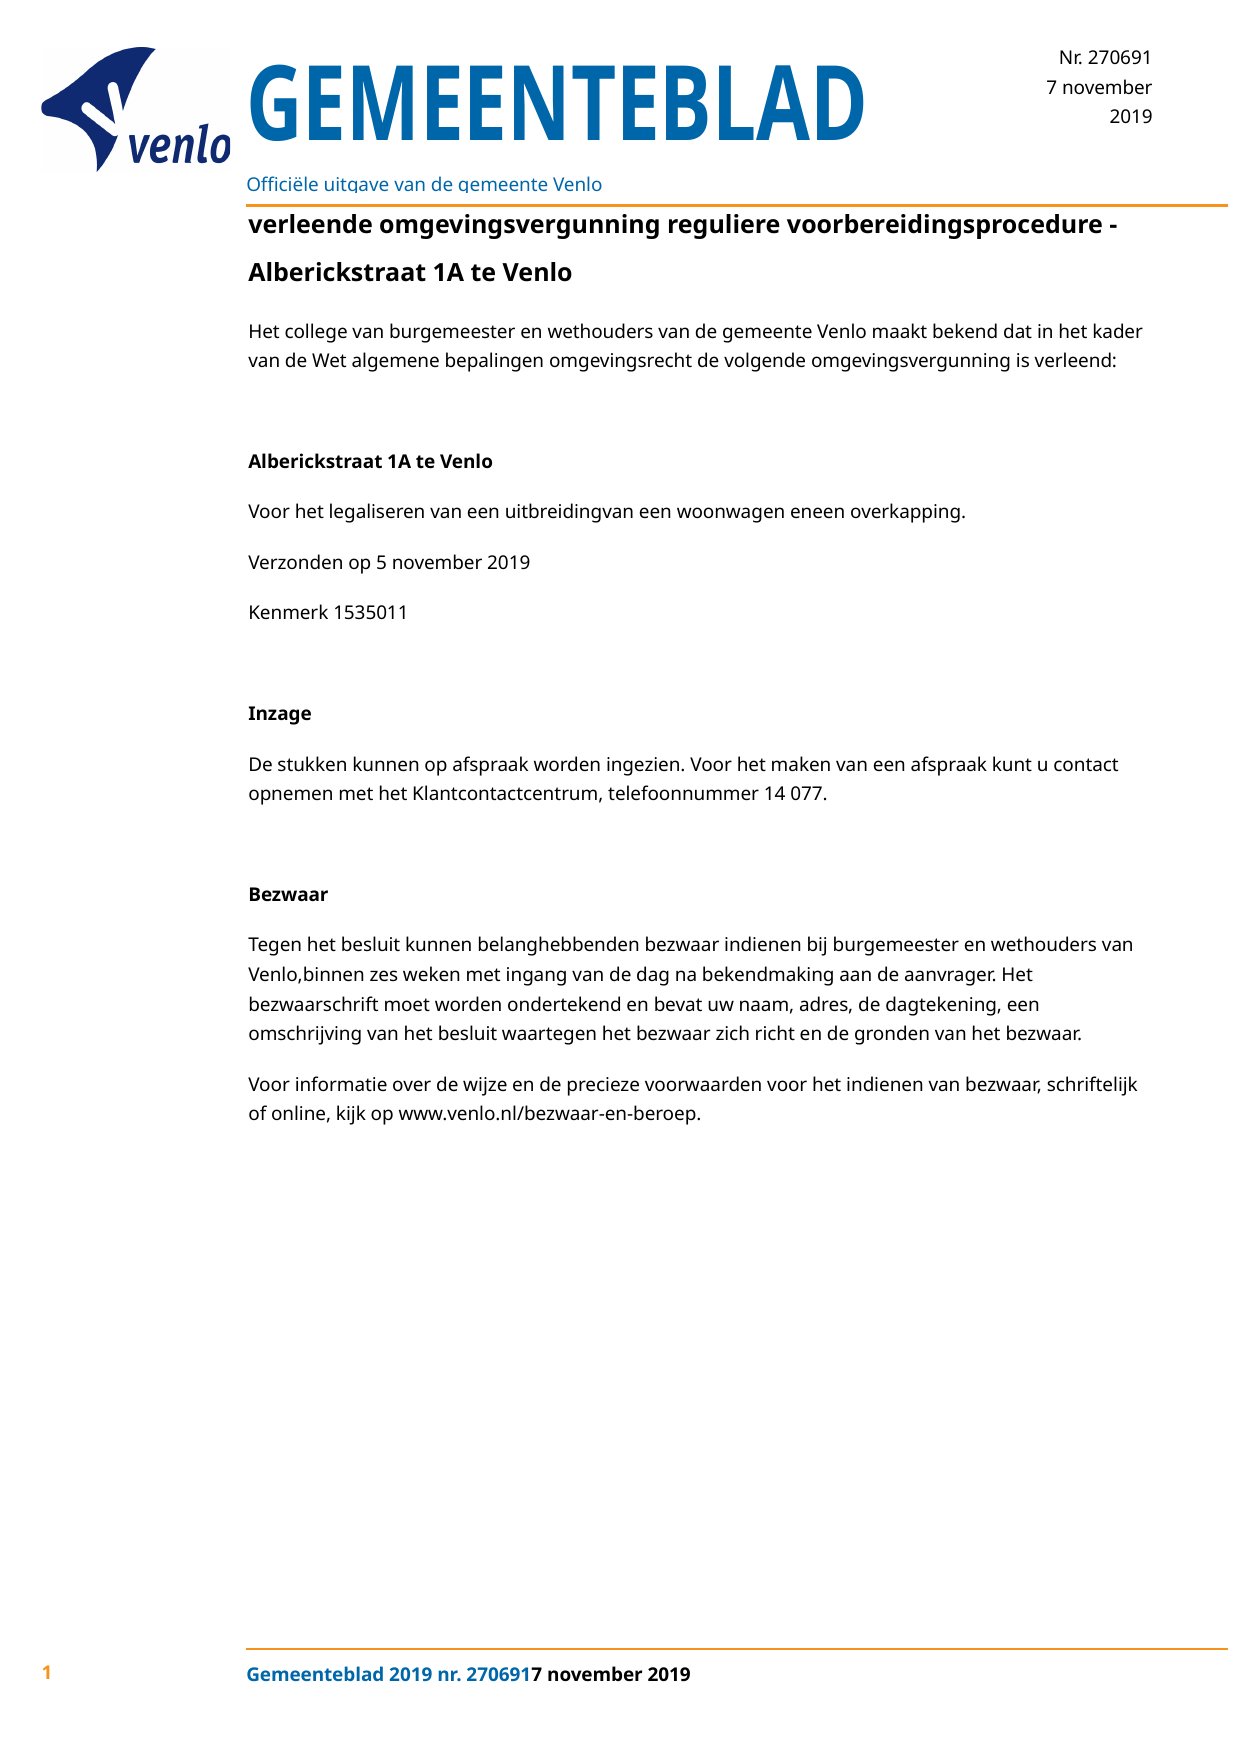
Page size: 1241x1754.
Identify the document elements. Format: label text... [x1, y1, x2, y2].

text Inzage [248, 700, 1152, 726]
text Verzonden op 5 november 2019 [248, 549, 1152, 575]
text Voor het legaliseren van een uitbreidingvan een woonwagen eneen overkapping. [248, 499, 1152, 524]
text verleende omgevingsvergunning reguliere voorbereidingsprocedure - Alberickstraat 1A te Venlo [248, 207, 1152, 288]
text Alberickstraat 1A te Venlo [248, 448, 1152, 474]
text Kenmerk 1535011 [248, 599, 1152, 625]
text Bezwaar [248, 881, 1152, 907]
text Het college van burgemeester en wethouders van de gemeente Venlo maakt bekend dat in het kader van de Wet algemene bepalingen omgevingsrecht de volgende omgevingsvergunning is verleend: [248, 318, 1152, 373]
text Tegen het besluit kunnen belanghebbenden bezwaar indienen bij burgemeester en wethouders van Venlo,binnen zes weken met ingang van de dag na bekendmaking aan de aanvrager. Het bezwaarschrift moet worden ondertekend en bevat uw naam, adres, de dagtekening, een omschrijving van het besluit waartegen het bezwaar zich richt en de gronden van het bezwaar. [248, 932, 1152, 1046]
picture [41, 47, 231, 172]
text De stukken kunnen op afspraak worden ingezien. Voor het maken van een afspraak kunt u contact opnemen met het Klantcontactcentrum, telefoonnummer 14 077. [248, 751, 1152, 806]
text Voor informatie over de wijze en de precieze voorwaarden voor het indienen van bezwaar, schriftelijk of online, kijk op www.venlo.nl/bezwaar-en-beroep. [248, 1071, 1152, 1126]
